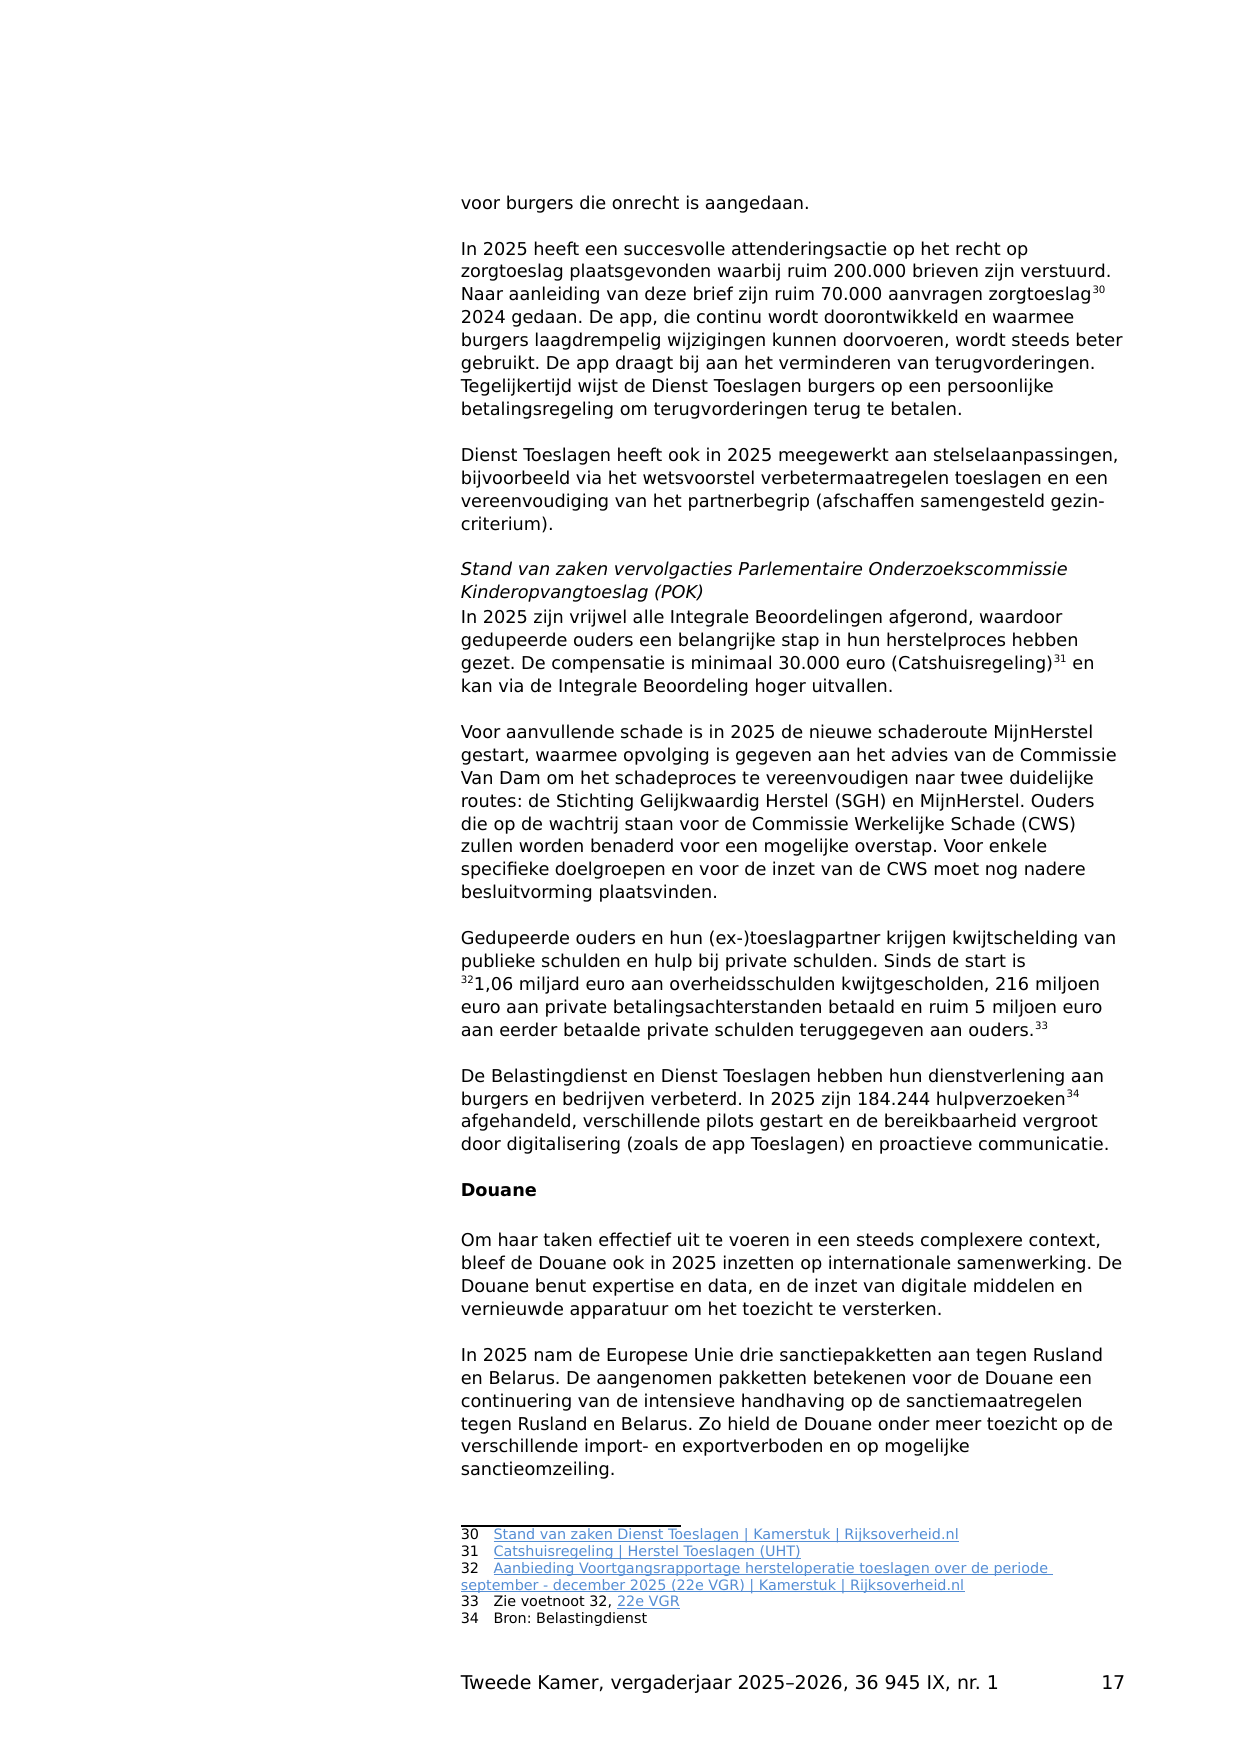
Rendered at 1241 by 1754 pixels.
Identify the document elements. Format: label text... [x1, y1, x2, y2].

text De Belastingdienst en Dienst Toeslagen hebben hun dienstverlening aan burgers en bedrijven verbeterd. In 2025 zijn 184.244 hulpverzoeken afgehandeld, verschillende pilots gestart en de bereikbaarheid vergroot door digitalisering (zoals de app Toeslagen) en proactieve communicatie. [461, 1064, 1125, 1155]
text __Aanbieding Voortgangsrapportage hersteloperatie toeslagen over de periode september - december 2025 (22e VGR) | Kamerstuk | Rijksoverheid.nl [461, 1560, 1125, 1593]
text Douane [461, 1178, 1125, 1201]
text In 2025 heeft een succesvolle attenderingsactie op het recht op zorgtoeslag plaatsgevonden waarbij ruim 200.000 brieven zijn verstuurd. Naar aanleiding van deze brief zijn ruim 70.000 aanvragen zorgtoeslag 2024 gedaan. De app, die continu wordt doorontwikkeld en waarmee burgers laagdrempelig wijzigingen kunnen doorvoeren, wordt steeds beter gebruikt. De app draagt bij aan het verminderen van terugvorderingen. Tegelijkertijd wijst de Dienst Toeslagen burgers op een persoonlijke betalingsregeling om terugvorderingen terug te betalen. [461, 237, 1125, 420]
text Om haar taken effectief uit te voeren in een steeds complexere context, bleef de Douane ook in 2025 inzetten op internationale samenwerking. De Douane benut expertise en data, en de inzet van digitale middelen en vernieuwde apparatuur om het toezicht te versterken. [461, 1228, 1125, 1320]
text Gedupeerde ouders en hun (ex-)toeslagpartner krijgen kwijtschelding van publieke schulden en hulp bij private schulden. Sinds de start is 1,06 miljard euro aan overheidsschulden kwijtgescholden, 216 miljoen euro aan private betalingsachterstanden betaald en ruim 5 miljoen euro aan eerder betaalde private schulden teruggegeven aan ouders. [461, 926, 1125, 1041]
text __Bron: Belastingdienst [461, 1610, 1125, 1627]
text __Zie voetnoot 32, 22e VGR [461, 1593, 1125, 1610]
text Voor aanvullende schade is in 2025 de nieuwe schaderoute MijnHerstel gestart, waarmee opvolging is gegeven aan het advies van de Commissie Van Dam om het schadeproces te vereenvoudigen naar twee duidelijke routes: de Stichting Gelijkwaardig Herstel (SGH) en MijnHerstel. Ouders die op de wachtrij staan voor de Commissie Werkelijke Schade (CWS) zullen worden benaderd voor een mogelijke overstap. Voor enkele specifieke doelgroepen en voor de inzet van de CWS moet nog nadere besluitvorming plaatsvinden. [461, 720, 1125, 903]
text Dienst Toeslagen heeft ook in 2025 meegewerkt aan stelselaanpassingen, bijvoorbeeld via het wetsvoorstel verbetermaatregelen toeslagen en een vereenvoudiging van het partnerbegrip (afschaffen samengesteld gezin-criterium). [461, 443, 1125, 534]
text __Catshuisregeling | Herstel Toeslagen (UHT) [461, 1543, 1125, 1560]
text In 2025 zijn vrijwel alle Integrale Beoordelingen afgerond, waardoor gedupeerde ouders een belangrijke stap in hun herstelproces hebben gezet. De compensatie is minimaal 30.000 euro (Catshuisregeling) en kan via de Integrale Beoordeling hoger uitvallen. [461, 605, 1125, 697]
text Stand van zaken vervolgacties Parlementaire Onderzoekscommissie Kinderopvangtoeslag (POK) [461, 557, 1125, 603]
text In 2025 nam de Europese Unie drie sanctiepakketten aan tegen Rusland en Belarus. De aangenomen pakketten betekenen voor de Douane een continuering van de intensieve handhaving op de sanctiemaatregelen tegen Rusland en Belarus. Zo hield de Douane onder meer toezicht op de verschillende import- en exportverboden en op mogelijke sanctieomzeiling. [461, 1343, 1125, 1480]
text voor burgers die onrecht is aangedaan. [461, 191, 1125, 214]
text __Stand van zaken Dienst Toeslagen | Kamerstuk | Rijksoverheid.nl [461, 1526, 1125, 1543]
